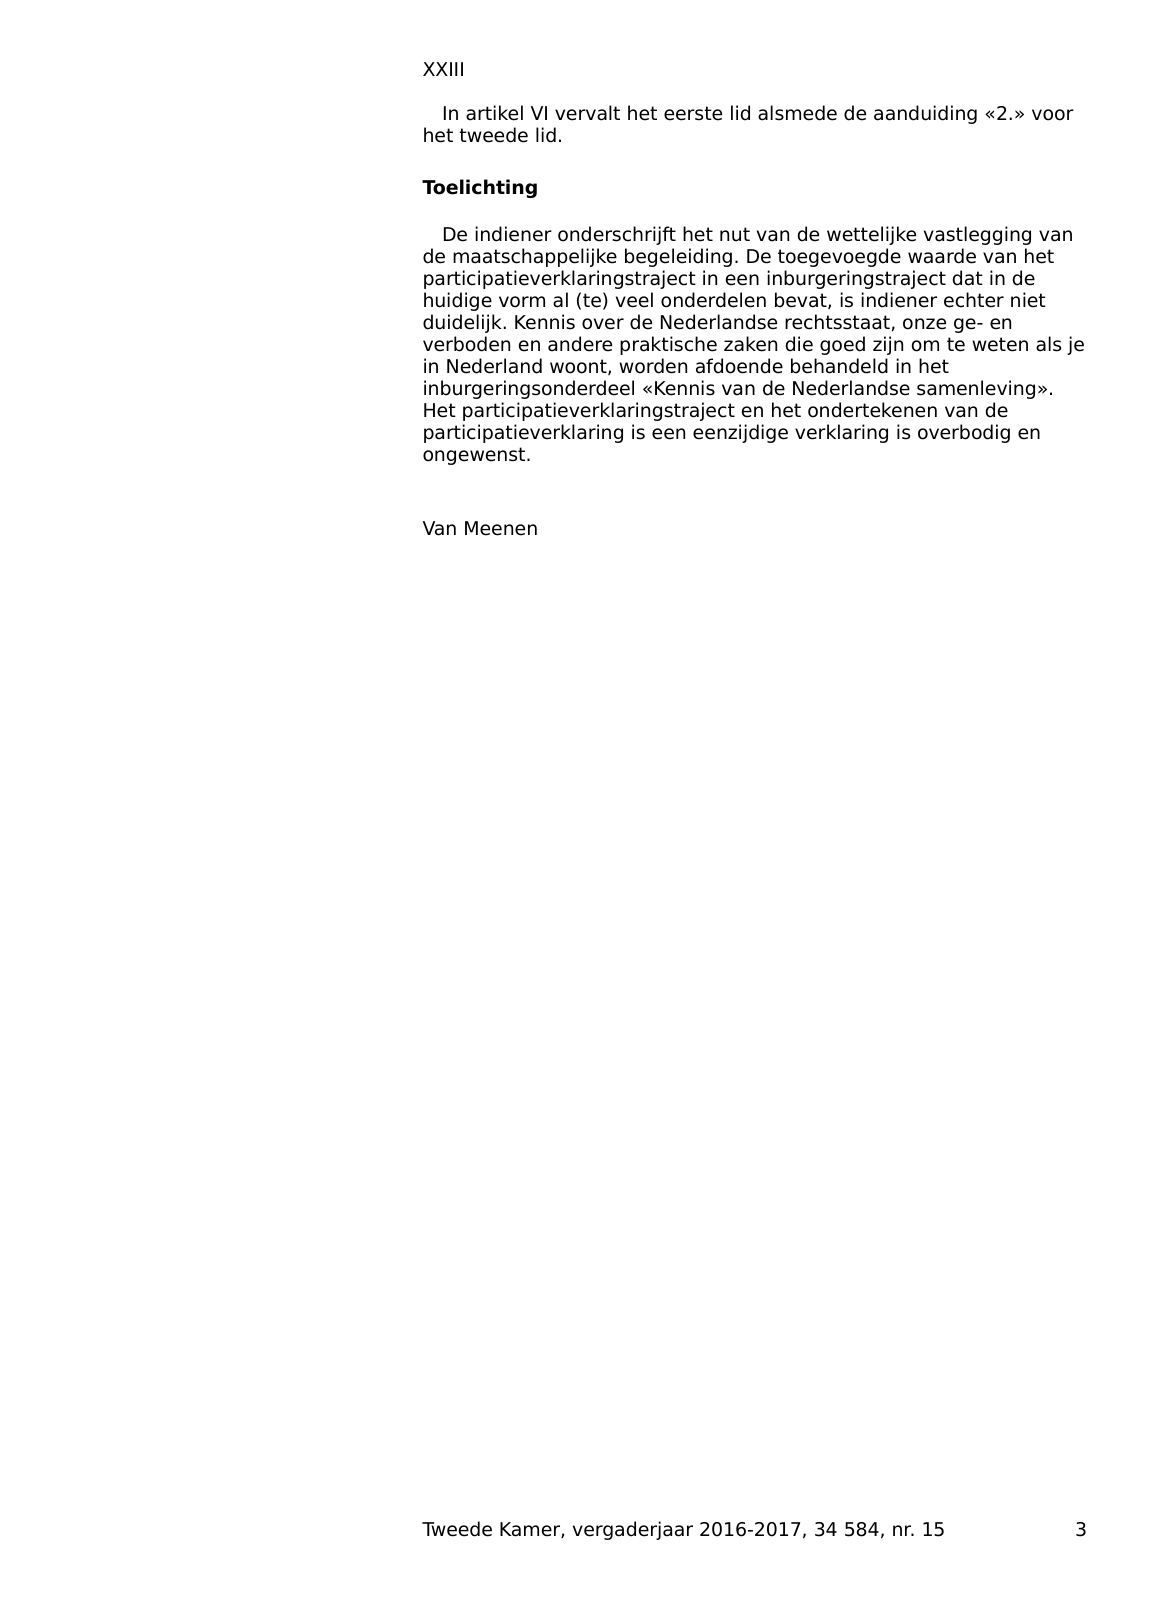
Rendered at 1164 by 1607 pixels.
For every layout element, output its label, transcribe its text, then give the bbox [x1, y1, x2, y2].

text In artikel VI vervalt het eerste lid alsmede de aanduiding «2.» voor het tweede lid. [422, 103, 1087, 147]
subtitle Toelichting [422, 177, 1087, 199]
text Van Meenen [422, 496, 1087, 540]
subtitle XXIII [422, 59, 1087, 81]
text De indiener onderschrijft het nut van de wettelijke vastlegging van de maatschappelijke begeleiding. De toegevoegde waarde van het participatieverklaringstraject in een inburgeringstraject dat in de huidige vorm al (te) veel onderdelen bevat, is indiener echter niet duidelijk. Kennis over de Nederlandse rechtsstaat, onze ge- en verboden en andere praktische zaken die goed zijn om te weten als je in Nederland woont, worden afdoende behandeld in het inburgeringsonderdeel «Kennis van de Nederlandse samenleving». Het participatieverklaringstraject en het ondertekenen van de participatieverklaring is een eenzijdige verklaring is overbodig en ongewenst. [422, 224, 1087, 466]
